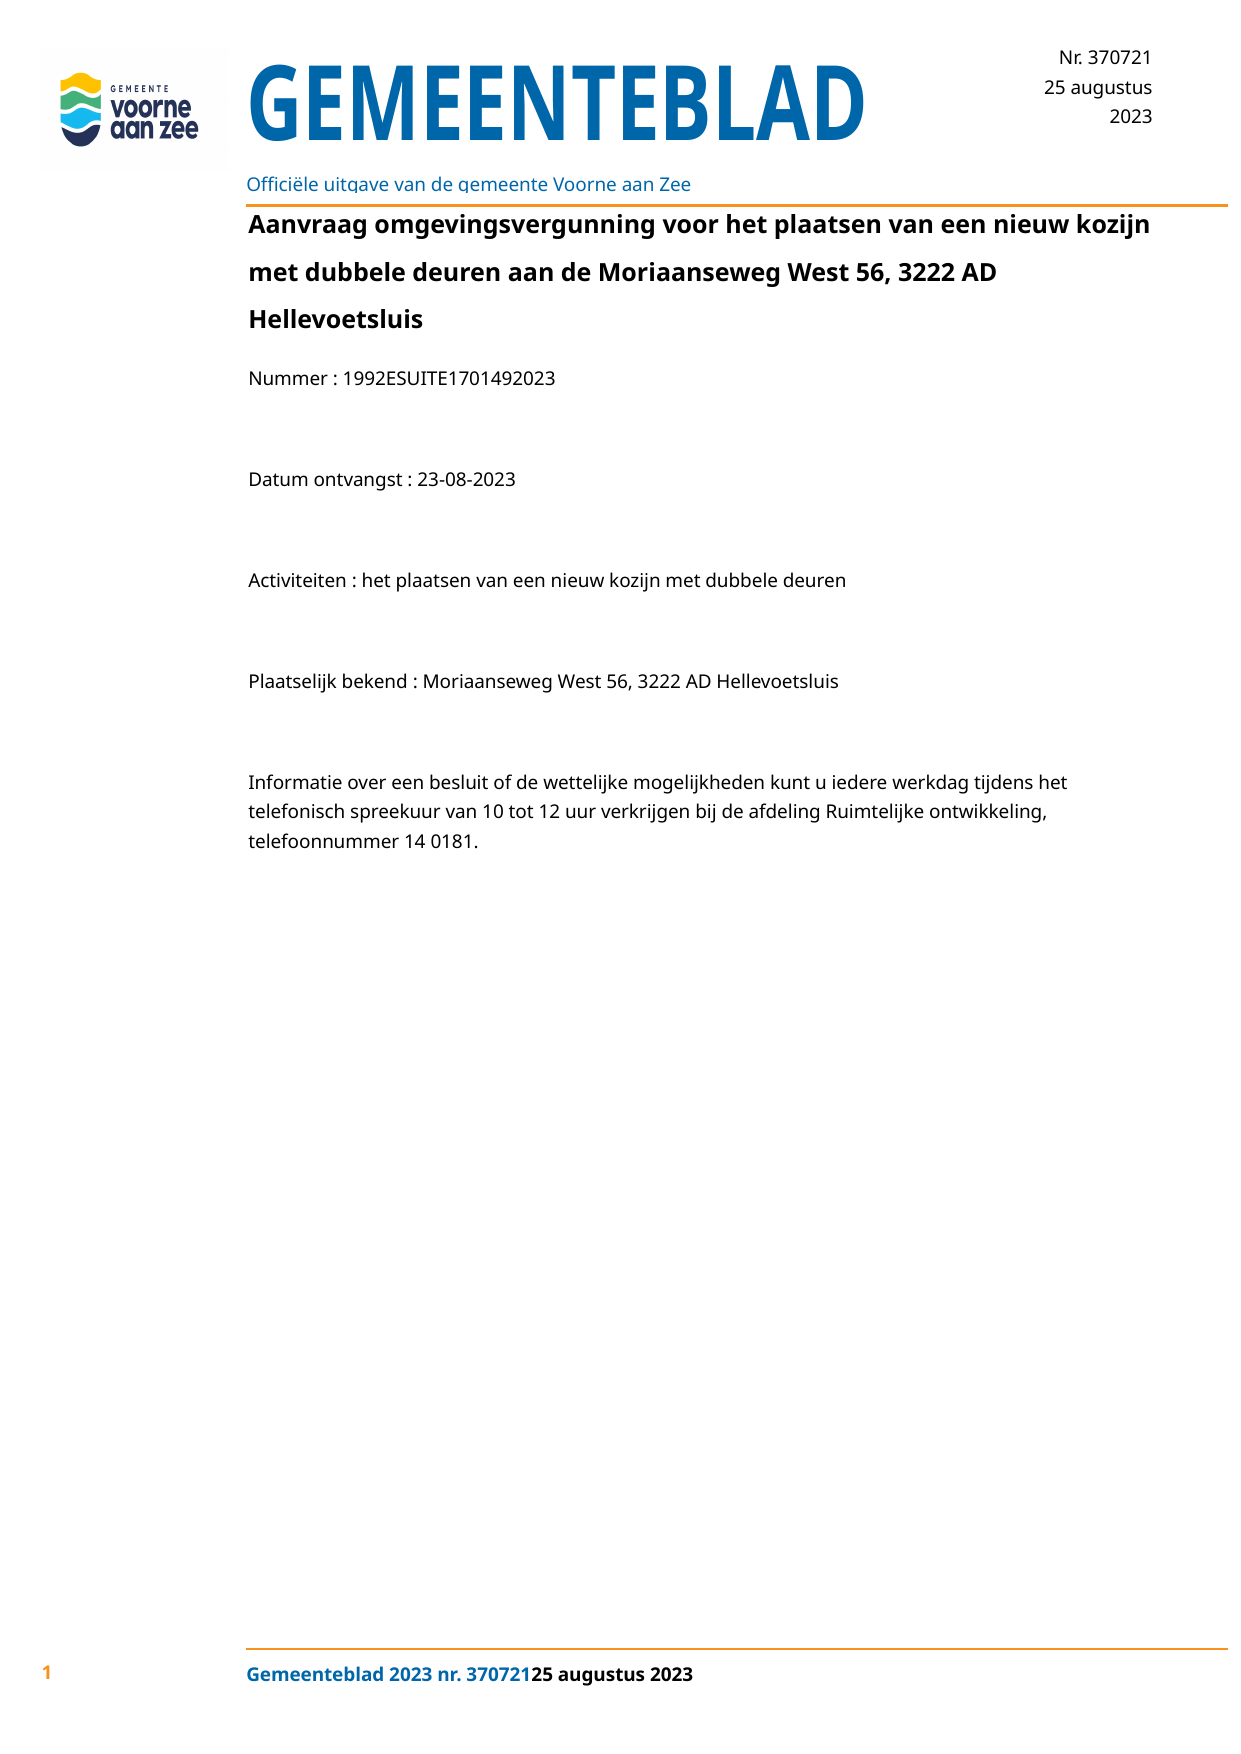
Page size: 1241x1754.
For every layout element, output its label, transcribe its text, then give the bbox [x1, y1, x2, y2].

text Aanvraag omgevingsvergunning voor het plaatsen van een nieuw kozijn met dubbele deuren aan de Moriaanseweg West 56, 3222 AD Hellevoetsluis [248, 207, 1152, 336]
text Plaatselijk bekend : Moriaanseweg West 56, 3222 AD Hellevoetsluis [248, 668, 1152, 694]
text Informatie over een besluit of de wettelijke mogelijkheden kunt u iedere werkdag tijdens het telefonisch spreekuur van 10 tot 12 uur verkrijgen bij de afdeling Ruimtelijke ontwikkeling, telefoonnummer 14 0181. [248, 769, 1152, 854]
picture [41, 47, 231, 172]
text Nummer : 1992ESUITE1701492023 [248, 366, 1152, 391]
text Datum ontvangst : 23-08-2023 [248, 466, 1152, 492]
text Activiteiten : het plaatsen van een nieuw kozijn met dubbele deuren [248, 567, 1152, 593]
